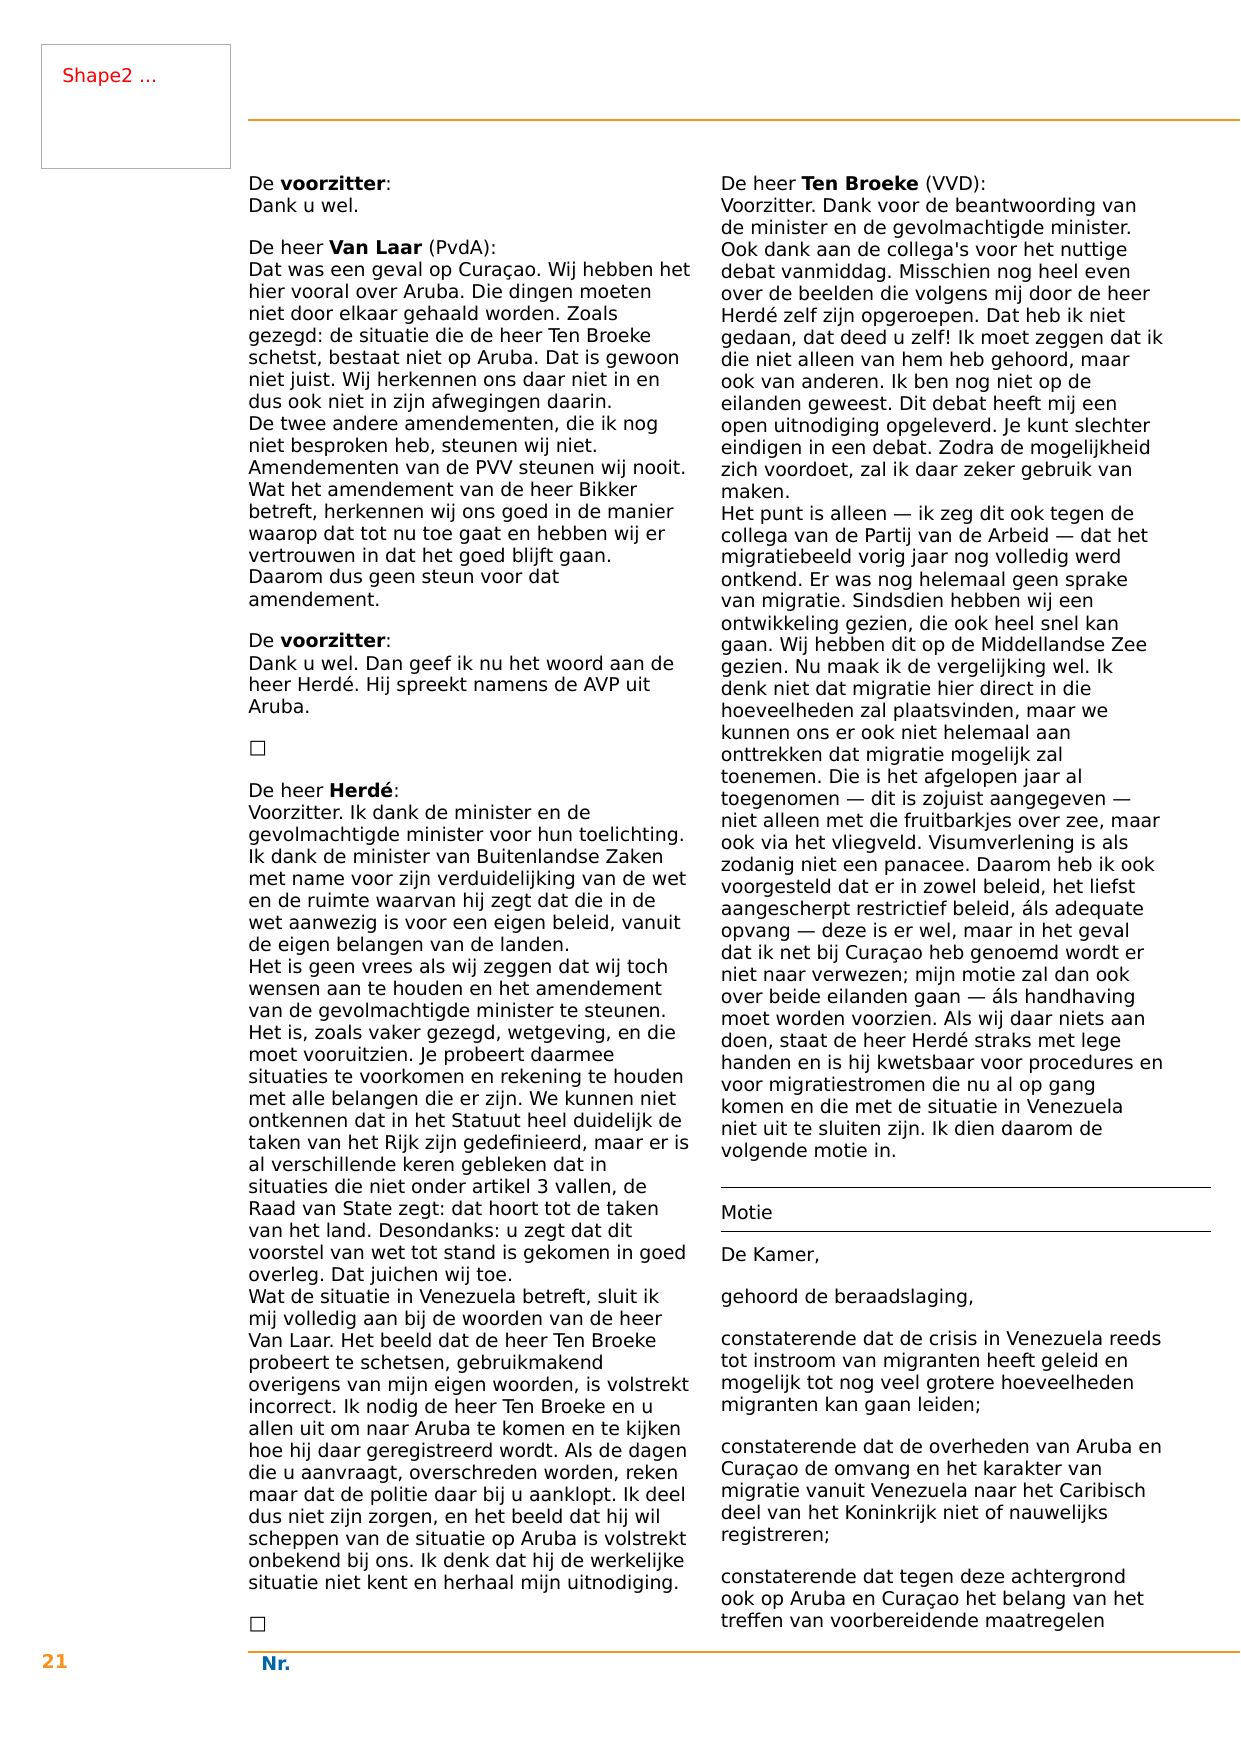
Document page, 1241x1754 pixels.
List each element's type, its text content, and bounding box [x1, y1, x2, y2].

text gehoord de beraadslaging, [721, 1286, 1163, 1308]
text ⬜ [248, 1613, 691, 1636]
text Voorzitter. Dank voor de beantwoording van de minister en de gevolmachtigde minister. Ook dank aan de collega's voor het nuttige debat vanmiddag. Misschien nog heel even over de beelden die volgens mij door de heer Herdé zelf zijn opgeroepen. Dat heb ik niet gedaan, dat deed u zelf! Ik moet zeggen dat ik die niet alleen van hem heb gehoord, maar ook van anderen. Ik ben nog niet op de eilanden geweest. Dit debat heeft mij een open uitnodiging opgeleverd. Je kunt slechter eindigen in een debat. Zodra de mogelijkheid zich voordoet, zal ik daar zeker gebruik van maken. [721, 195, 1163, 502]
text Voorzitter. Ik dank de minister en de gevolmachtigde minister voor hun toelichting. Ik dank de minister van Buitenlandse Zaken met name voor zijn verduidelijking van de wet en de ruimte waarvan hij zegt dat die in de wet aanwezig is voor een eigen beleid, vanuit de eigen belangen van de landen. [248, 802, 691, 956]
text De heer Van Laar (PvdA): [248, 237, 691, 259]
text constaterende dat de overheden van Aruba en Curaçao de omvang en het karakter van migratie vanuit Venezuela naar het Caribisch deel van het Koninkrijk niet of nauwelijks registreren; [721, 1436, 1163, 1546]
text constaterende dat de crisis in Venezuela reeds tot instroom van migranten heeft geleid en mogelijk tot nog veel grotere hoeveelheden migranten kan gaan leiden; [721, 1328, 1163, 1416]
text Het punt is alleen — ik zeg dit ook tegen de collega van de Partij van de Arbeid — dat het migratiebeeld vorig jaar nog volledig werd ontkend. Er was nog helemaal geen sprake van migratie. Sindsdien hebben wij een ontwikkeling gezien, die ook heel snel kan gaan. Wij hebben dit op de Middellandse Zee gezien. Nu maak ik de vergelijking wel. Ik denk niet dat migratie hier direct in die hoeveelheden zal plaatsvinden, maar we kunnen ons er ook niet helemaal aan onttrekken dat migratie mogelijk zal toenemen. Die is het afgelopen jaar al toegenomen — dit is zojuist aangegeven — niet alleen met die fruitbarkjes over zee, maar ook via het vliegveld. Visumverlening is als zodanig niet een panacee. Daarom heb ik ook voorgesteld dat er in zowel beleid, het liefst aangescherpt restrictief beleid, áls adequate opvang — deze is er wel, maar in het geval dat ik net bij Curaçao heb genoemd wordt er niet naar verwezen; mijn motie zal dan ook over beide eilanden gaan — áls handhaving moet worden voorzien. Als wij daar niets aan doen, staat de heer Herdé straks met lege handen en is hij kwetsbaar voor procedures en voor migratiestromen die nu al op gang komen en die met de situatie in Venezuela niet uit te sluiten zijn. Ik dien daarom de volgende motie in. [721, 502, 1163, 1162]
text ⬜ [248, 738, 691, 760]
text Wat de situatie in Venezuela betreft, sluit ik mij volledig aan bij de woorden van de heer Van Laar. Het beeld dat de heer Ten Broeke probeert te schetsen, gebruikmakend overigens van mijn eigen woorden, is volstrekt incorrect. Ik nodig de heer Ten Broeke en u allen uit om naar Aruba te komen en te kijken hoe hij daar geregistreerd wordt. Als de dagen die u aanvraagt, overschreden worden, reken maar dat de politie daar bij u aanklopt. Ik deel dus niet zijn zorgen, en het beeld dat hij wil scheppen van de situatie op Aruba is volstrekt onbekend bij ons. Ik denk dat hij de werkelijke situatie niet kent en herhaal mijn uitnodiging. [248, 1286, 691, 1593]
text De heer Herdé: [248, 780, 691, 802]
text De voorzitter: [248, 630, 691, 652]
text De voorzitter: [248, 173, 691, 195]
text De twee andere amendementen, die ik nog niet besproken heb, steunen wij niet. Amendementen van de PVV steunen wij nooit. Wat het amendement van de heer Bikker betreft, herkennen wij ons goed in de manier waarop dat tot nu toe gaat en hebben wij er vertrouwen in dat het goed blijft gaan. Daarom dus geen steun voor dat amendement. [248, 413, 691, 610]
text constaterende dat tegen deze achtergrond ook op Aruba en Curaçao het belang van het treffen van voorbereidende maatregelen [721, 1566, 1163, 1631]
text De Kamer, [721, 1244, 1163, 1266]
text Dank u wel. Dan geef ik nu het woord aan de heer Herdé. Hij spreekt namens de AVP uit Aruba. [248, 652, 691, 718]
text Dank u wel. [248, 195, 691, 217]
text De heer Ten Broeke (VVD): [721, 173, 1163, 195]
text Motie [721, 1202, 1163, 1224]
text Het is geen vrees als wij zeggen dat wij toch wensen aan te houden en het amendement van de gevolmachtigde minister te steunen. Het is, zoals vaker gezegd, wetgeving, en die moet vooruitzien. Je probeert daarmee situaties te voorkomen en rekening te houden met alle belangen die er zijn. We kunnen niet ontkennen dat in het Statuut heel duidelijk de taken van het Rijk zijn gedefinieerd, maar er is al verschillende keren gebleken dat in situaties die niet onder artikel 3 vallen, de Raad van State zegt: dat hoort tot de taken van het land. Desondanks: u zegt dat dit voorstel van wet tot stand is gekomen in goed overleg. Dat juichen wij toe. [248, 956, 691, 1286]
text Dat was een geval op Curaçao. Wij hebben het hier vooral over Aruba. Die dingen moeten niet door elkaar gehaald worden. Zoals gezegd: de situatie die de heer Ten Broeke schetst, bestaat niet op Aruba. Dat is gewoon niet juist. Wij herkennen ons daar niet in en dus ook niet in zijn afwegingen daarin. [248, 259, 691, 413]
